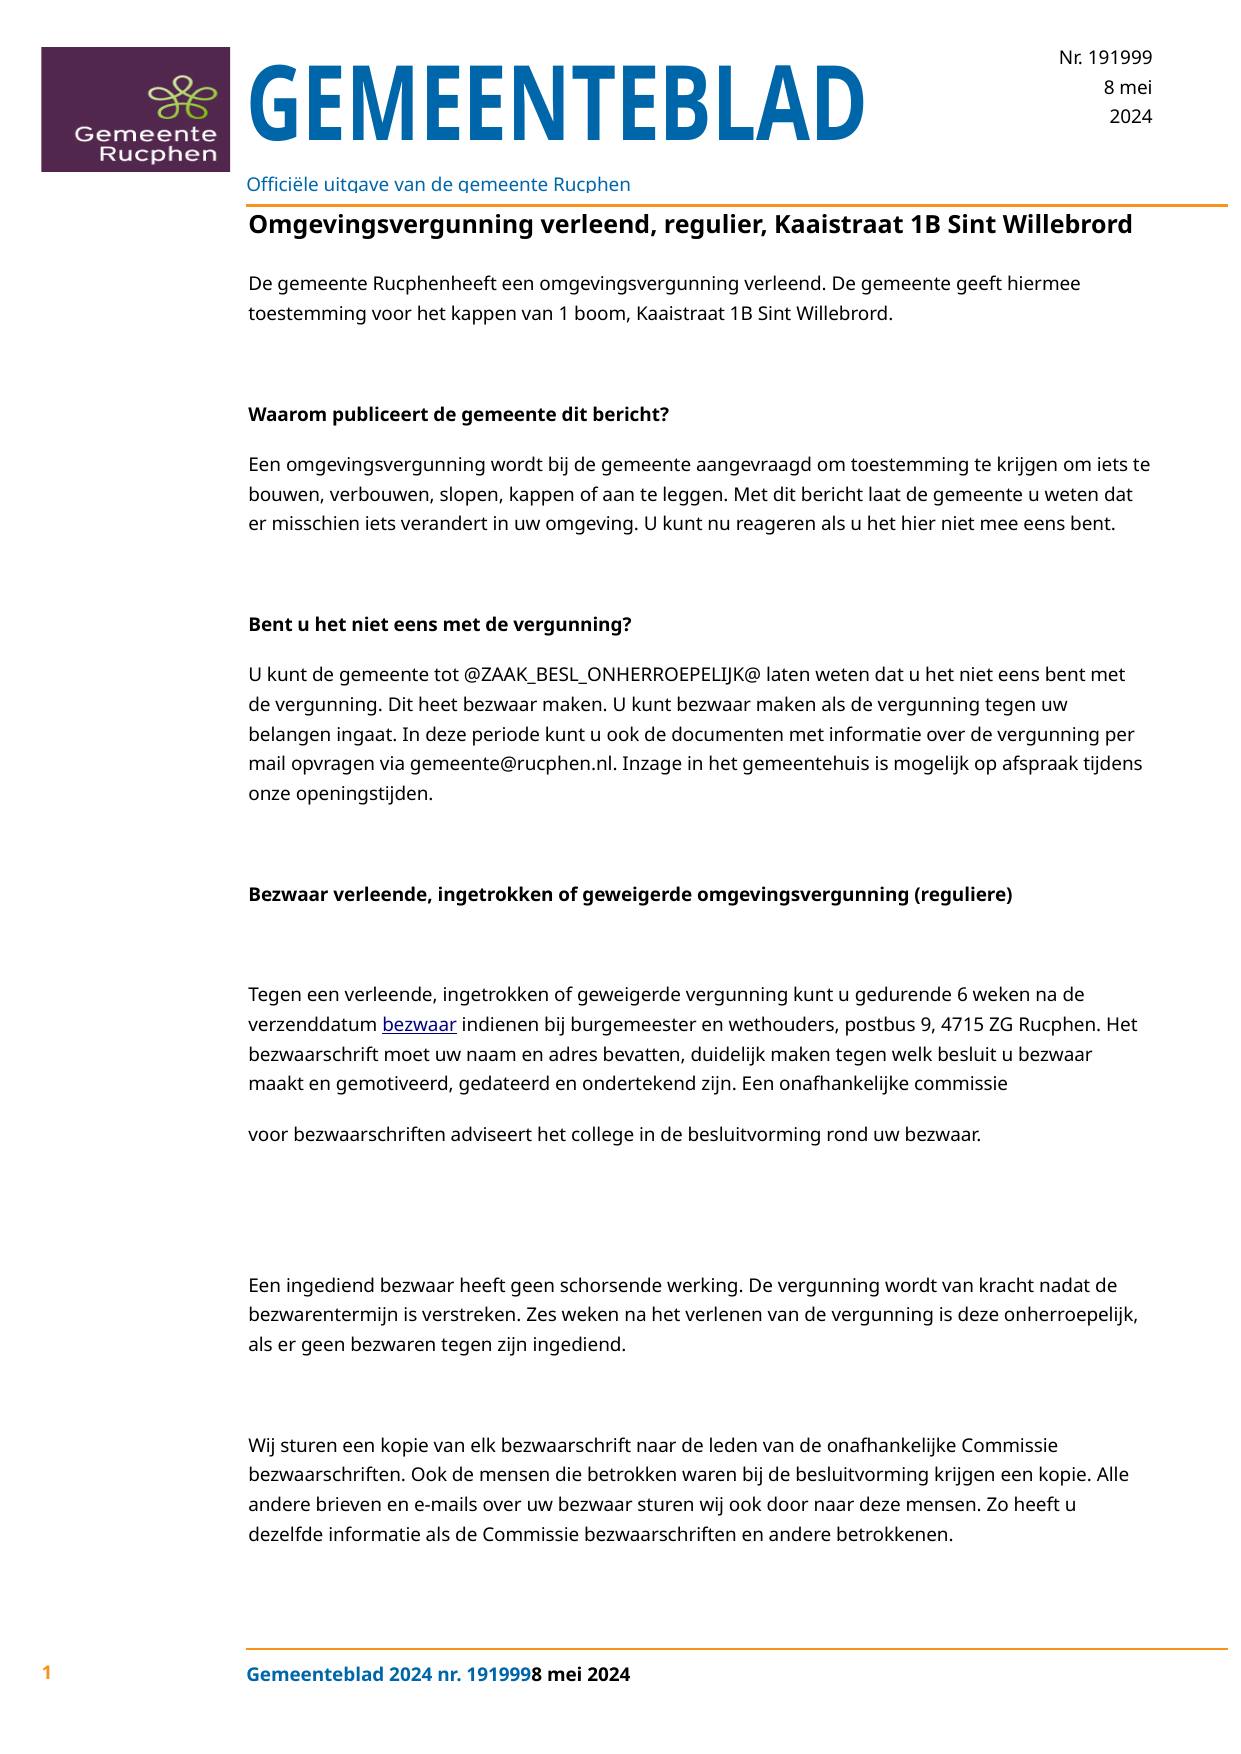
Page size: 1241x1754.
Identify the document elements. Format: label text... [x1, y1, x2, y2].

text De gemeente Rucphenheeft een omgevingsvergunning verleend. De gemeente geeft hiermee toestemming voor het kappen van 1 boom, Kaaistraat 1B Sint Willebrord. [248, 270, 1152, 326]
text Omgevingsvergunning verleend, regulier, Kaaistraat 1B Sint Willebrord [248, 207, 1152, 241]
text Wij sturen een kopie van elk bezwaarschrift naar de leden van de onafhankelijke Commissie bezwaarschriften. Ook de mensen die betrokken waren bij de besluitvorming krijgen een kopie. Alle andere brieven en e-mails over uw bezwaar sturen wij ook door naar deze mensen. Zo heeft u dezelfde informatie als de Commissie bezwaarschriften en andere betrokkenen. [248, 1432, 1152, 1546]
text Een omgevingsvergunning wordt bij de gemeente aangevraagd om toestemming te krijgen om iets te bouwen, verbouwen, slopen, kappen of aan te leggen. Met dit bericht laat de gemeente u weten dat er misschien iets verandert in uw omgeving. U kunt nu reageren als u het hier niet mee eens bent. [248, 451, 1152, 536]
text Een ingediend bezwaar heeft geen schorsende werking. De vergunning wordt van kracht nadat de bezwarentermijn is verstreken. Zes weken na het verlenen van de vergunning is deze onherroepelijk, als er geen bezwaren tegen zijn ingediend. [248, 1272, 1152, 1357]
text Bent u het niet eens met de vergunning? [248, 611, 1152, 637]
text U kunt de gemeente tot @ZAAK_BESL_ONHERROEPELIJK@ laten weten dat u het niet eens bent met de vergunning. Dit heet bezwaar maken. U kunt bezwaar maken als de vergunning tegen uw belangen ingaat. In deze periode kunt u ook de documenten met informatie over de vergunning per mail opvragen via gemeente@rucphen.nl. Inzage in het gemeentehuis is mogelijk op afspraak tijdens onze openingstijden. [248, 662, 1152, 806]
text voor bezwaarschriften adviseert het college in de besluitvorming rond uw bezwaar. [248, 1121, 1152, 1146]
picture [41, 47, 231, 172]
text Tegen een verleende, ingetrokken of geweigerde vergunning kunt u gedurende 6 weken na de verzenddatum bezwaar indienen bij burgemeester en wethouders, postbus 9, 4715 ZG Rucphen. Het bezwaarschrift moet uw naam en adres bevatten, duidelijk maken tegen welk besluit u bezwaar maakt en gemotiveerd, gedateerd en ondertekend zijn. Een onafhankelijke commissie [248, 982, 1152, 1096]
text Waarom publiceert de gemeente dit bericht? [248, 401, 1152, 426]
text Bezwaar verleende, ingetrokken of geweigerde omgevingsvergunning (reguliere) [248, 881, 1152, 906]
